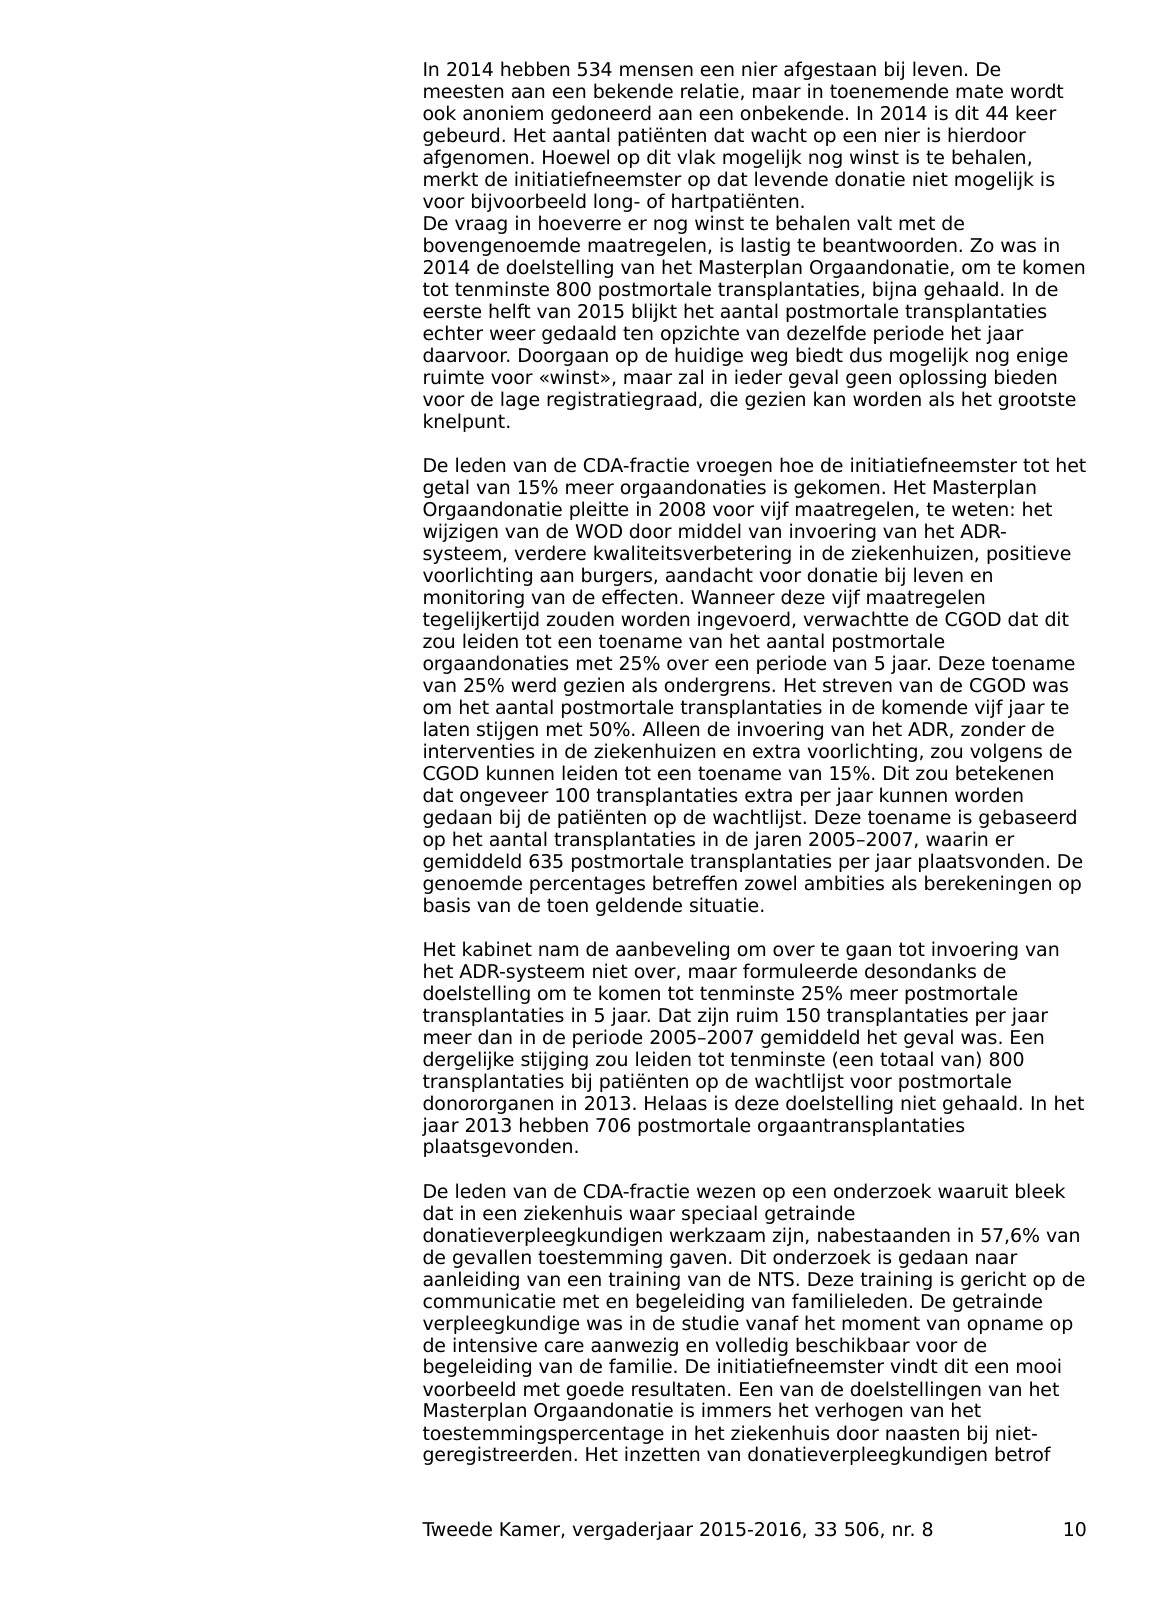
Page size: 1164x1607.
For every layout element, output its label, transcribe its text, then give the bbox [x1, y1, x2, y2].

text De leden van de CDA-fractie wezen op een onderzoek waaruit bleek dat in een ziekenhuis waar speciaal getrainde donatieverpleegkundigen werkzaam zijn, nabestaanden in 57,6% van de gevallen toestemming gaven. Dit onderzoek is gedaan naar aanleiding van een training van de NTS. Deze training is gericht op de communicatie met en begeleiding van familieleden. De getrainde verpleegkundige was in de studie vanaf het moment van opname op de intensive care aanwezig en volledig beschikbaar voor de begeleiding van de familie. De initiatiefneemster vindt dit een mooi voorbeeld met goede resultaten. Een van de doelstellingen van het Masterplan Orgaandonatie is immers het verhogen van het toestemmingspercentage in het ziekenhuis door naasten bij niet-geregistreerden. Het inzetten van donatieverpleegkundigen betrof [422, 1181, 1087, 1466]
text De leden van de CDA-fractie vroegen hoe de initiatiefneemster tot het getal van 15% meer orgaandonaties is gekomen. Het Masterplan Orgaandonatie pleitte in 2008 voor vijf maatregelen, te weten: het wijzigen van de WOD door middel van invoering van het ADR-systeem, verdere kwaliteitsverbetering in de ziekenhuizen, positieve voorlichting aan burgers, aandacht voor donatie bij leven en monitoring van de effecten. Wanneer deze vijf maatregelen tegelijkertijd zouden worden ingevoerd, verwachtte de CGOD dat dit zou leiden tot een toename van het aantal postmortale orgaandonaties met 25% over een periode van 5 jaar. Deze toename van 25% werd gezien als ondergrens. Het streven van de CGOD was om het aantal postmortale transplantaties in de komende vijf jaar te laten stijgen met 50%. Alleen de invoering van het ADR, zonder de interventies in de ziekenhuizen en extra voorlichting, zou volgens de CGOD kunnen leiden tot een toename van 15%. Dit zou betekenen dat ongeveer 100 transplantaties extra per jaar kunnen worden gedaan bij de patiënten op de wachtlijst. Deze toename is gebaseerd op het aantal transplantaties in de jaren 2005–2007, waarin er gemiddeld 635 postmortale transplantaties per jaar plaatsvonden. De genoemde percentages betreffen zowel ambities als berekeningen op basis van de toen geldende situatie. [422, 455, 1087, 916]
text De vraag in hoeverre er nog winst te behalen valt met de bovengenoemde maatregelen, is lastig te beantwoorden. Zo was in 2014 de doelstelling van het Masterplan Orgaandonatie, om te komen tot tenminste 800 postmortale transplantaties, bijna gehaald. In de eerste helft van 2015 blijkt het aantal postmortale transplantaties echter weer gedaald ten opzichte van dezelfde periode het jaar daarvoor. Doorgaan op de huidige weg biedt dus mogelijk nog enige ruimte voor «winst», maar zal in ieder geval geen oplossing bieden voor de lage registratiegraad, die gezien kan worden als het grootste knelpunt. [422, 213, 1087, 433]
text Het kabinet nam de aanbeveling om over te gaan tot invoering van het ADR-systeem niet over, maar formuleerde desondanks de doelstelling om te komen tot tenminste 25% meer postmortale transplantaties in 5 jaar. Dat zijn ruim 150 transplantaties per jaar meer dan in de periode 2005–2007 gemiddeld het geval was. Een dergelijke stijging zou leiden tot tenminste (een totaal van) 800 transplantaties bij patiënten op de wachtlijst voor postmortale donororganen in 2013. Helaas is deze doelstelling niet gehaald. In het jaar 2013 hebben 706 postmortale orgaantransplantaties plaatsgevonden. [422, 939, 1087, 1158]
text In 2014 hebben 534 mensen een nier afgestaan bij leven. De meesten aan een bekende relatie, maar in toenemende mate wordt ook anoniem gedoneerd aan een onbekende. In 2014 is dit 44 keer gebeurd. Het aantal patiënten dat wacht op een nier is hierdoor afgenomen. Hoewel op dit vlak mogelijk nog winst is te behalen, merkt de initiatiefneemster op dat levende donatie niet mogelijk is voor bijvoorbeeld long- of hartpatiënten. [422, 59, 1087, 213]
